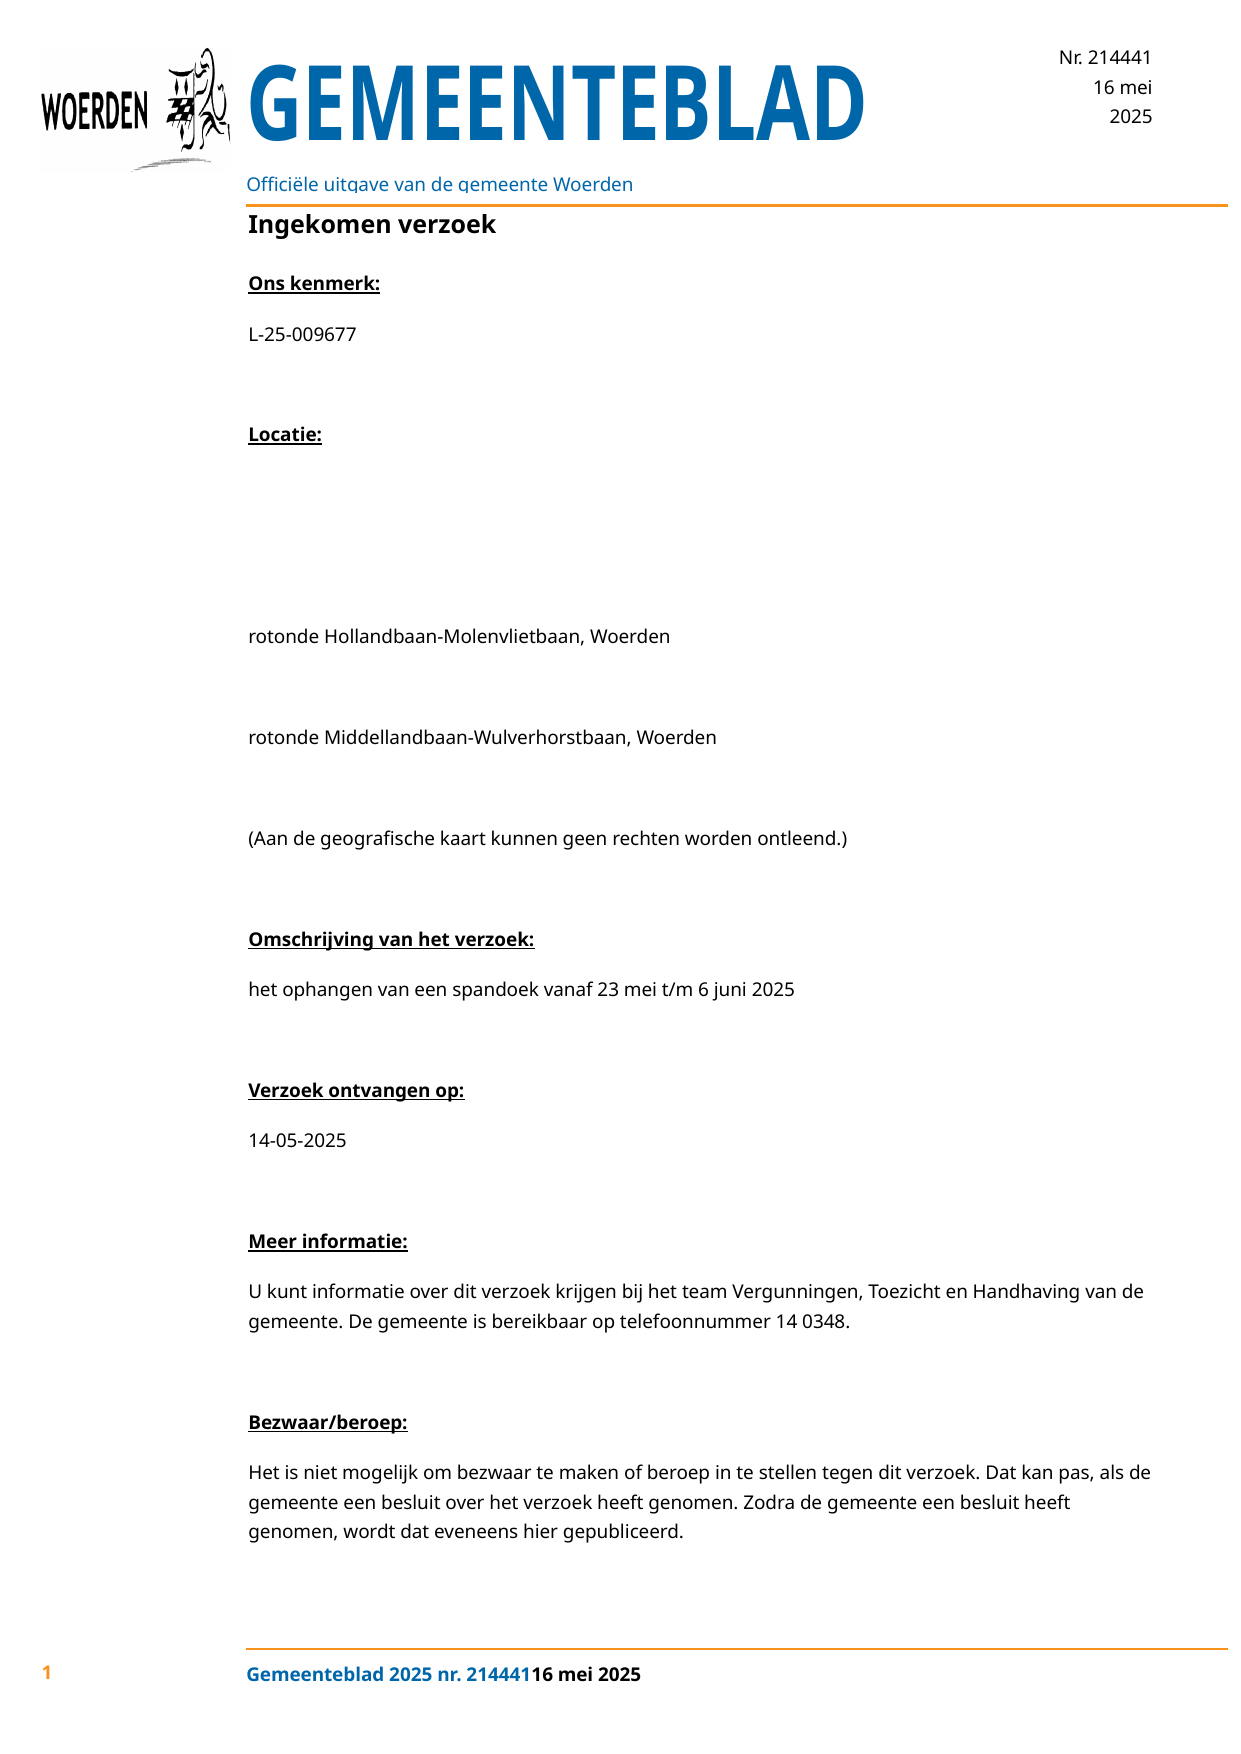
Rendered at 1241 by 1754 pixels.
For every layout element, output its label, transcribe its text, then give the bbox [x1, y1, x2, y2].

text rotonde Hollandbaan-Molenvlietbaan, Woerden [248, 623, 1152, 649]
text rotonde Middellandbaan-Wulverhorstbaan, Woerden [248, 724, 1152, 750]
text Ingekomen verzoek [248, 207, 1152, 241]
text Ons kenmerk: [248, 270, 1152, 296]
text Bezwaar/beroep: [248, 1409, 1152, 1435]
text Locatie: [248, 422, 1152, 447]
text Verzoek ontvangen op: [248, 1077, 1152, 1103]
text L-25-009677 [248, 321, 1152, 346]
text het ophangen van een spandoek vanaf 23 mei t/m 6 juni 2025 [248, 976, 1152, 1002]
text 14-05-2025 [248, 1127, 1152, 1153]
text Omschrijving van het verzoek: [248, 926, 1152, 951]
picture [41, 47, 231, 172]
text U kunt informatie over dit verzoek krijgen bij het team Vergunningen, Toezicht en Handhaving van de gemeente. De gemeente is bereikbaar op telefoonnummer 14 0348. [248, 1279, 1152, 1334]
text Meer informatie: [248, 1228, 1152, 1254]
text (Aan de geografische kaart kunnen geen rechten worden ontleend.) [248, 825, 1152, 851]
text Het is niet mogelijk om bezwaar te maken of beroep in te stellen tegen dit verzoek. Dat kan pas, als de gemeente een besluit over het verzoek heeft genomen. Zodra de gemeente een besluit heeft genomen, wordt dat eveneens hier gepubliceerd. [248, 1459, 1152, 1544]
